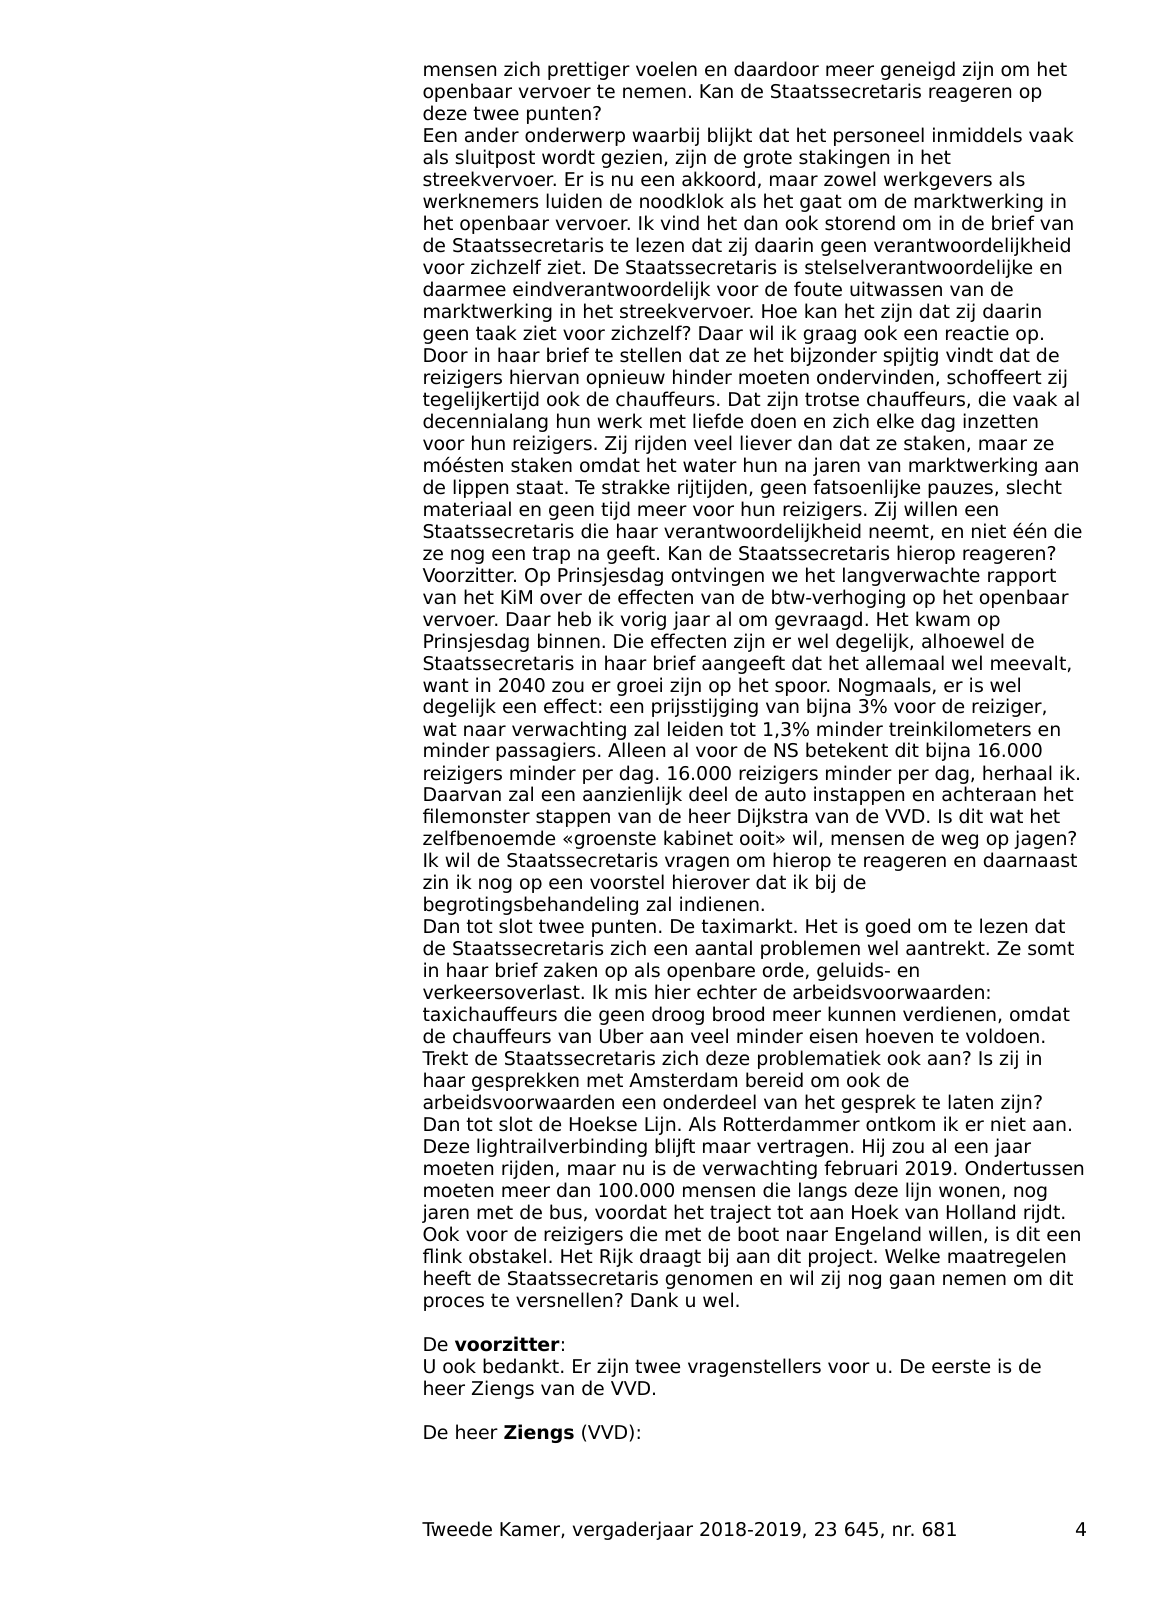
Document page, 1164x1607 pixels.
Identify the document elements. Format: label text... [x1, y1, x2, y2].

text Door in haar brief te stellen dat ze het bijzonder spijtig vindt dat de reizigers hiervan opnieuw hinder moeten ondervinden, schoffeert zij tegelijkertijd ook de chauffeurs. Dat zijn trotse chauffeurs, die vaak al decennialang hun werk met liefde doen en zich elke dag inzetten voor hun reizigers. Zij rijden veel liever dan dat ze staken, maar ze móésten staken omdat het water hun na jaren van marktwerking aan de lippen staat. Te strakke rijtijden, geen fatsoenlijke pauzes, slecht materiaal en geen tijd meer voor hun reizigers. Zij willen een Staatssecretaris die haar verantwoordelijkheid neemt, en niet één die ze nog een trap na geeft. Kan de Staatssecretaris hierop reageren? [422, 345, 1087, 564]
text Voorzitter. Op Prinsjesdag ontvingen we het langverwachte rapport van het KiM over de effecten van de btw-verhoging op het openbaar vervoer. Daar heb ik vorig jaar al om gevraagd. Het kwam op Prinsjesdag binnen. Die effecten zijn er wel degelijk, alhoewel de Staatssecretaris in haar brief aangeeft dat het allemaal wel meevalt, want in 2040 zou er groei zijn op het spoor. Nogmaals, er is wel degelijk een effect: een prijsstijging van bijna 3% voor de reiziger, wat naar verwachting zal leiden tot 1,3% minder treinkilometers en minder passagiers. Alleen al voor de NS betekent dit bijna 16.000 reizigers minder per dag. 16.000 reizigers minder per dag, herhaal ik. Daarvan zal een aanzienlijk deel de auto instappen en achteraan het filemonster stappen van de heer Dijkstra van de VVD. Is dit wat het zelfbenoemde «groenste kabinet ooit» wil, mensen de weg op jagen? Ik wil de Staatssecretaris vragen om hierop te reageren en daarnaast zin ik nog op een voorstel hierover dat ik bij de begrotingsbehandeling zal indienen. [422, 564, 1087, 916]
text Een ander onderwerp waarbij blijkt dat het personeel inmiddels vaak als sluitpost wordt gezien, zijn de grote stakingen in het streekvervoer. Er is nu een akkoord, maar zowel werkgevers als werknemers luiden de noodklok als het gaat om de marktwerking in het openbaar vervoer. Ik vind het dan ook storend om in de brief van de Staatssecretaris te lezen dat zij daarin geen verantwoordelijkheid voor zichzelf ziet. De Staatssecretaris is stelselverantwoordelijke en daarmee eindverantwoordelijk voor de foute uitwassen van de marktwerking in het streekvervoer. Hoe kan het zijn dat zij daarin geen taak ziet voor zichzelf? Daar wil ik graag ook een reactie op. [422, 125, 1087, 345]
text Dan tot slot de Hoekse Lijn. Als Rotterdammer ontkom ik er niet aan. Deze lightrailverbinding blijft maar vertragen. Hij zou al een jaar moeten rijden, maar nu is de verwachting februari 2019. Ondertussen moeten meer dan 100.000 mensen die langs deze lijn wonen, nog jaren met de bus, voordat het traject tot aan Hoek van Holland rijdt. Ook voor de reizigers die met de boot naar Engeland willen, is dit een flink obstakel. Het Rijk draagt bij aan dit project. Welke maatregelen heeft de Staatssecretaris genomen en wil zij nog gaan nemen om dit proces te versnellen? Dank u wel. [422, 1114, 1087, 1312]
text Dan tot slot twee punten. De taximarkt. Het is goed om te lezen dat de Staatssecretaris zich een aantal problemen wel aantrekt. Ze somt in haar brief zaken op als openbare orde, geluids- en verkeersoverlast. Ik mis hier echter de arbeidsvoorwaarden: taxichauffeurs die geen droog brood meer kunnen verdienen, omdat de chauffeurs van Uber aan veel minder eisen hoeven te voldoen. Trekt de Staatssecretaris zich deze problematiek ook aan? Is zij in haar gesprekken met Amsterdam bereid om ook de arbeidsvoorwaarden een onderdeel van het gesprek te laten zijn? [422, 916, 1087, 1114]
text De voorzitter: [422, 1334, 1087, 1356]
text De heer Ziengs (VVD): [422, 1422, 1087, 1444]
text mensen zich prettiger voelen en daardoor meer geneigd zijn om het openbaar vervoer te nemen. Kan de Staatssecretaris reageren op deze twee punten? [422, 59, 1087, 125]
text U ook bedankt. Er zijn twee vragenstellers voor u. De eerste is de heer Ziengs van de VVD. [422, 1356, 1087, 1400]
